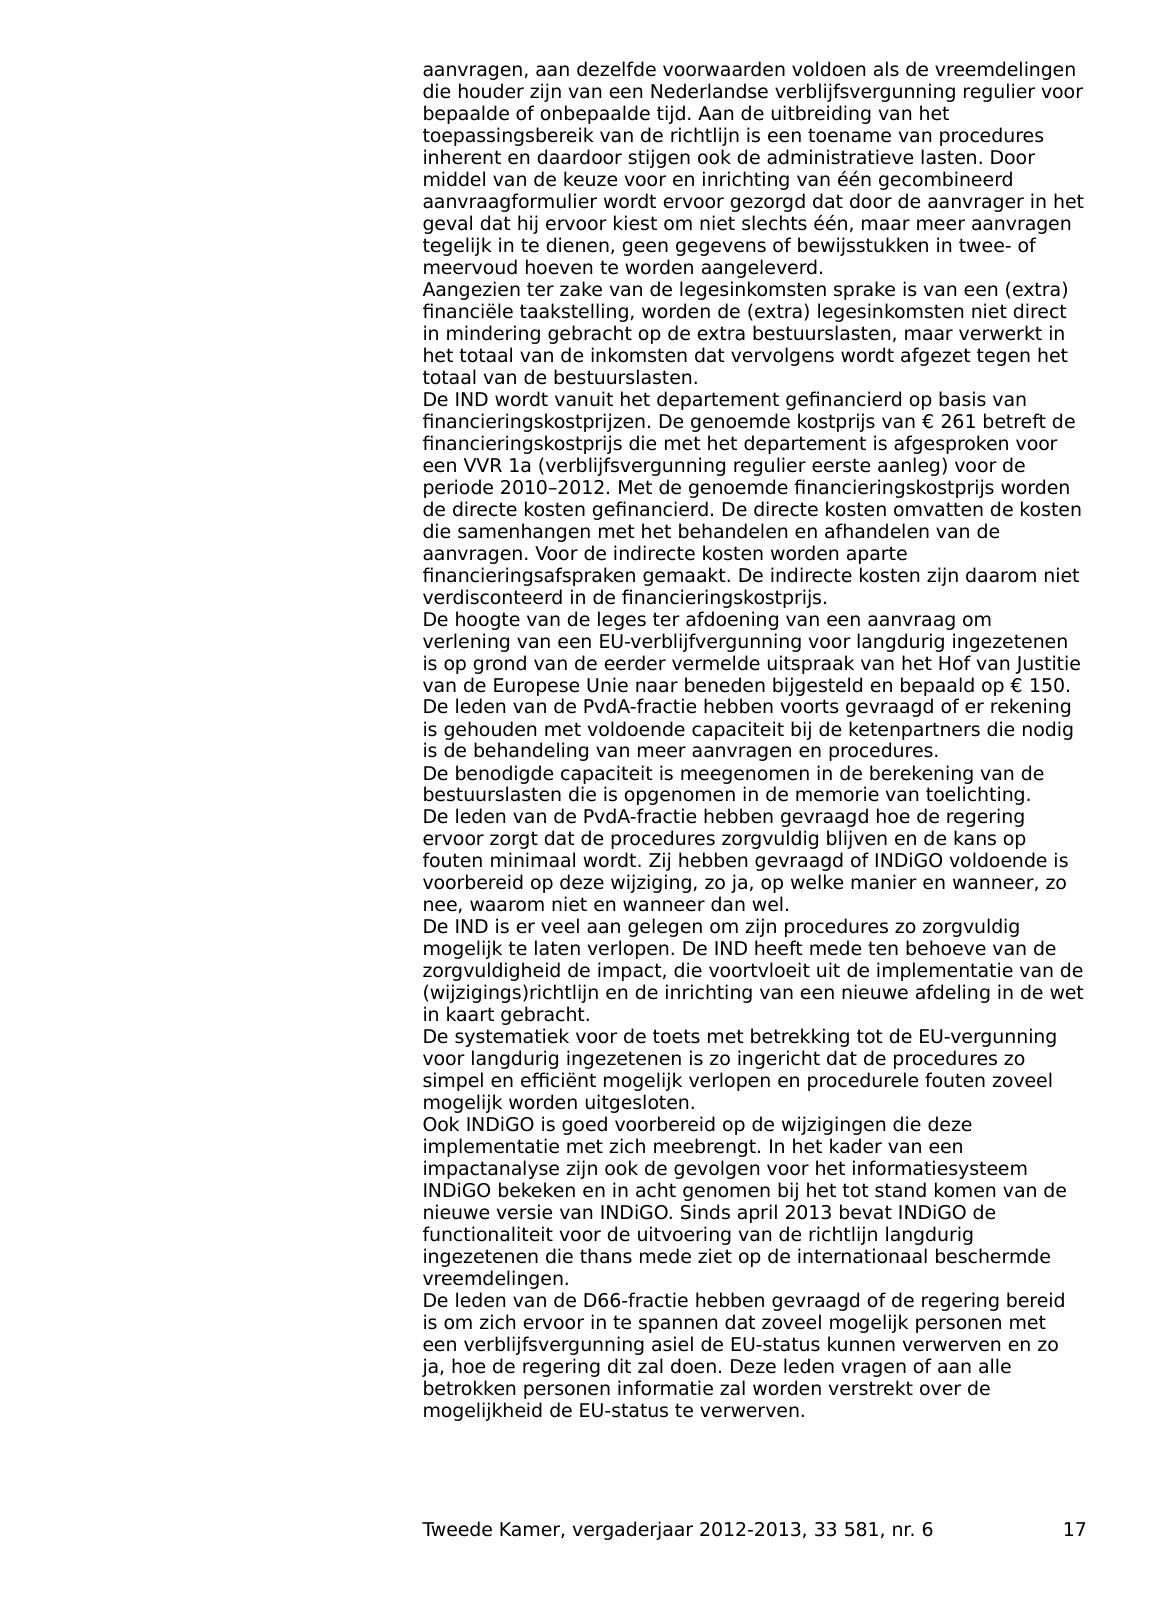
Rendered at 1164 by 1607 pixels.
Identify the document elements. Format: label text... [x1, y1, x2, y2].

text De leden van de D66-fractie hebben gevraagd of de regering bereid is om zich ervoor in te spannen dat zoveel mogelijk personen met een verblijfsvergunning asiel de EU-status kunnen verwerven en zo ja, hoe de regering dit zal doen. Deze leden vragen of aan alle betrokken personen informatie zal worden verstrekt over de mogelijkheid de EU-status te verwerven. [422, 1290, 1087, 1422]
text De leden van de PvdA-fractie hebben gevraagd hoe de regering ervoor zorgt dat de procedures zorgvuldig blijven en de kans op fouten minimaal wordt. Zij hebben gevraagd of INDiGO voldoende is voorbereid op deze wijziging, zo ja, op welke manier en wanneer, zo nee, waarom niet en wanneer dan wel. [422, 806, 1087, 916]
text aanvragen, aan dezelfde voorwaarden voldoen als de vreemdelingen die houder zijn van een Nederlandse verblijfsvergunning regulier voor bepaalde of onbepaalde tijd. Aan de uitbreiding van het toepassingsbereik van de richtlijn is een toename van procedures inherent en daardoor stijgen ook de administratieve lasten. Door middel van de keuze voor en inrichting van één gecombineerd aanvraagformulier wordt ervoor gezorgd dat door de aanvrager in het geval dat hij ervoor kiest om niet slechts één, maar meer aanvragen tegelijk in te dienen, geen gegevens of bewijsstukken in twee- of meervoud hoeven te worden aangeleverd. [422, 59, 1087, 279]
text De IND wordt vanuit het departement gefinancierd op basis van financieringskostprijzen. De genoemde kostprijs van € 261 betreft de financieringskostprijs die met het departement is afgesproken voor een VVR 1a (verblijfsvergunning regulier eerste aanleg) voor de periode 2010–2012. Met de genoemde financieringskostprijs worden de directe kosten gefinancierd. De directe kosten omvatten de kosten die samenhangen met het behandelen en afhandelen van de aanvragen. Voor de indirecte kosten worden aparte financieringsafspraken gemaakt. De indirecte kosten zijn daarom niet verdisconteerd in de financieringskostprijs. [422, 389, 1087, 608]
text De hoogte van de leges ter afdoening van een aanvraag om verlening van een EU-verblijfvergunning voor langdurig ingezetenen is op grond van de eerder vermelde uitspraak van het Hof van Justitie van de Europese Unie naar beneden bijgesteld en bepaald op € 150. [422, 608, 1087, 696]
text De IND is er veel aan gelegen om zijn procedures zo zorgvuldig mogelijk te laten verlopen. De IND heeft mede ten behoeve van de zorgvuldigheid de impact, die voortvloeit uit de implementatie van de (wijzigings)richtlijn en de inrichting van een nieuwe afdeling in de wet in kaart gebracht. [422, 916, 1087, 1026]
text De benodigde capaciteit is meegenomen in de berekening van de bestuurslasten die is opgenomen in de memorie van toelichting. [422, 762, 1087, 806]
text Aangezien ter zake van de legesinkomsten sprake is van een (extra) financiële taakstelling, worden de (extra) legesinkomsten niet direct in mindering gebracht op de extra bestuurslasten, maar verwerkt in het totaal van de inkomsten dat vervolgens wordt afgezet tegen het totaal van de bestuurslasten. [422, 279, 1087, 389]
text De leden van de PvdA-fractie hebben voorts gevraagd of er rekening is gehouden met voldoende capaciteit bij de ketenpartners die nodig is de behandeling van meer aanvragen en procedures. [422, 696, 1087, 762]
text De systematiek voor de toets met betrekking tot de EU-vergunning voor langdurig ingezetenen is zo ingericht dat de procedures zo simpel en efficiënt mogelijk verlopen en procedurele fouten zoveel mogelijk worden uitgesloten. [422, 1026, 1087, 1114]
text Ook INDiGO is goed voorbereid op de wijzigingen die deze implementatie met zich meebrengt. In het kader van een impactanalyse zijn ook de gevolgen voor het informatiesysteem INDiGO bekeken en in acht genomen bij het tot stand komen van de nieuwe versie van INDiGO. Sinds april 2013 bevat INDiGO de functionaliteit voor de uitvoering van de richtlijn langdurig ingezetenen die thans mede ziet op de internationaal beschermde vreemdelingen. [422, 1114, 1087, 1290]
